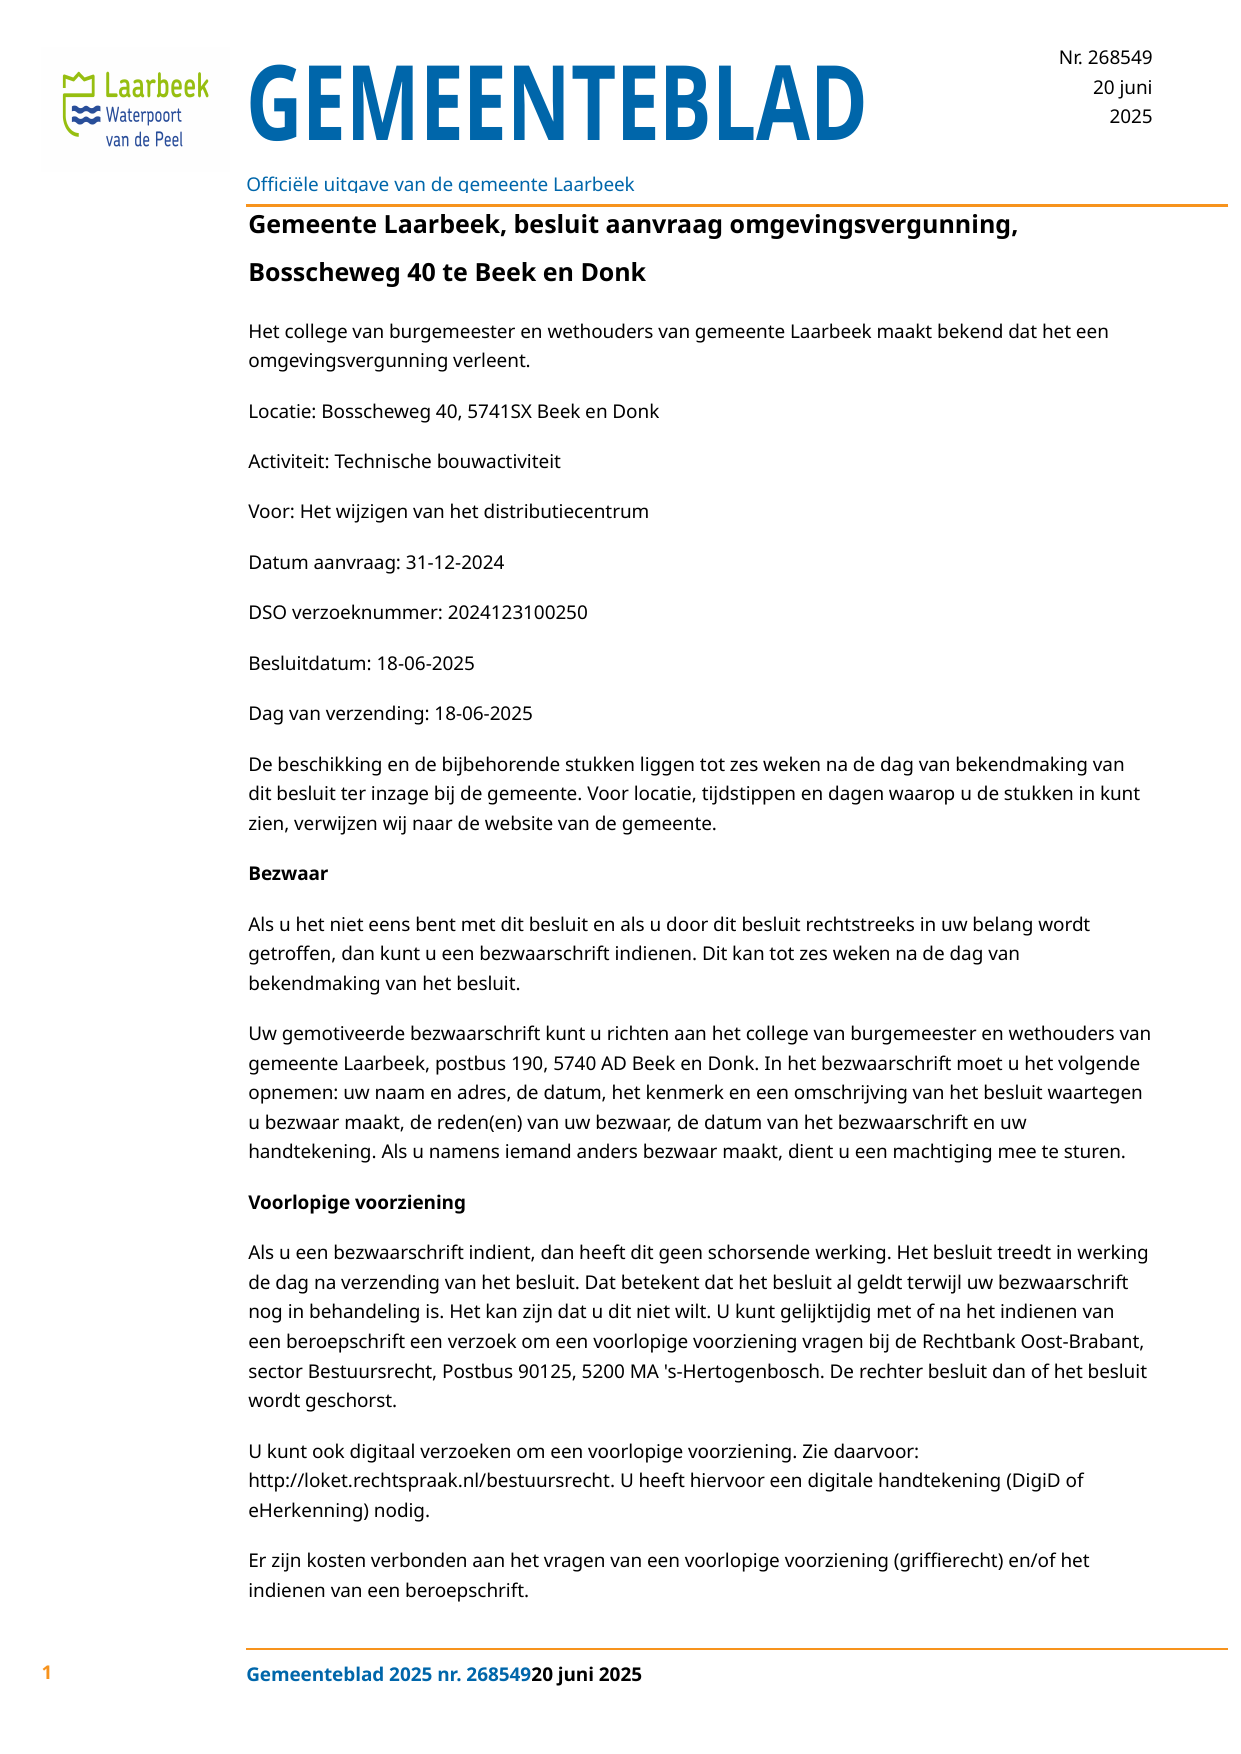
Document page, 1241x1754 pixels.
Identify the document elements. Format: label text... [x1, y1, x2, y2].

text Datum aanvraag: 31-12-2024 [248, 549, 1152, 575]
text Het college van burgemeester en wethouders van gemeente Laarbeek maakt bekend dat het een omgevingsvergunning verleent. [248, 318, 1152, 373]
text DSO verzoeknummer: 2024123100250 [248, 599, 1152, 625]
text Gemeente Laarbeek, besluit aanvraag omgevingsvergunning, Bosscheweg 40 te Beek en Donk [248, 207, 1152, 288]
text Uw gemotiveerde bezwaarschrift kunt u richten aan het college van burgemeester en wethouders van gemeente Laarbeek, postbus 190, 5740 AD Beek en Donk. In het bezwaarschrift moet u het volgende opnemen: uw naam en adres, de datum, het kenmerk en een omschrijving van het besluit waartegen u bezwaar maakt, de reden(en) van uw bezwaar, de datum van het bezwaarschrift en uw handtekening. Als u namens iemand anders bezwaar maakt, dient u een machtiging mee te sturen. [248, 1020, 1152, 1164]
text Besluitdatum: 18-06-2025 [248, 650, 1152, 676]
text Voorlopige voorziening [248, 1189, 1152, 1215]
text Voor: Het wijzigen van het distributiecentrum [248, 499, 1152, 524]
text Als u het niet eens bent met dit besluit en als u door dit besluit rechtstreeks in uw belang wordt getroffen, dan kunt u een bezwaarschrift indienen. Dit kan tot zes weken na de dag van bekendmaking van het besluit. [248, 911, 1152, 996]
picture [41, 47, 231, 172]
text U kunt ook digitaal verzoeken om een voorlopige voorziening. Zie daarvoor: http://loket.rechtspraak.nl/bestuursrecht. U heeft hiervoor een digitale handtekening (DigiD of eHerkenning) nodig. [248, 1438, 1152, 1523]
text Dag van verzending: 18-06-2025 [248, 700, 1152, 726]
text Locatie: Bosscheweg 40, 5741SX Beek en Donk [248, 398, 1152, 424]
text De beschikking en de bijbehorende stukken liggen tot zes weken na de dag van bekendmaking van dit besluit ter inzage bij de gemeente. Voor locatie, tijdstippen en dagen waarop u de stukken in kunt zien, verwijzen wij naar de website van de gemeente. [248, 751, 1152, 836]
text Activiteit: Technische bouwactiviteit [248, 448, 1152, 474]
text Er zijn kosten verbonden aan het vragen van een voorlopige voorziening (griffierecht) en/of het indienen van een beroepschrift. [248, 1547, 1152, 1603]
text Bezwaar [248, 860, 1152, 886]
text Als u een bezwaarschrift indient, dan heeft dit geen schorsende werking. Het besluit treedt in werking de dag na verzending van het besluit. Dat betekent dat het besluit al geldt terwijl uw bezwaarschrift nog in behandeling is. Het kan zijn dat u dit niet wilt. U kunt gelijktijdig met of na het indienen van een beroepschrift een verzoek om een voorlopige voorziening vragen bij de Rechtbank Oost-Brabant, sector Bestuursrecht, Postbus 90125, 5200 MA 's‑Hertogenbosch. De rechter besluit dan of het besluit wordt geschorst. [248, 1239, 1152, 1413]
